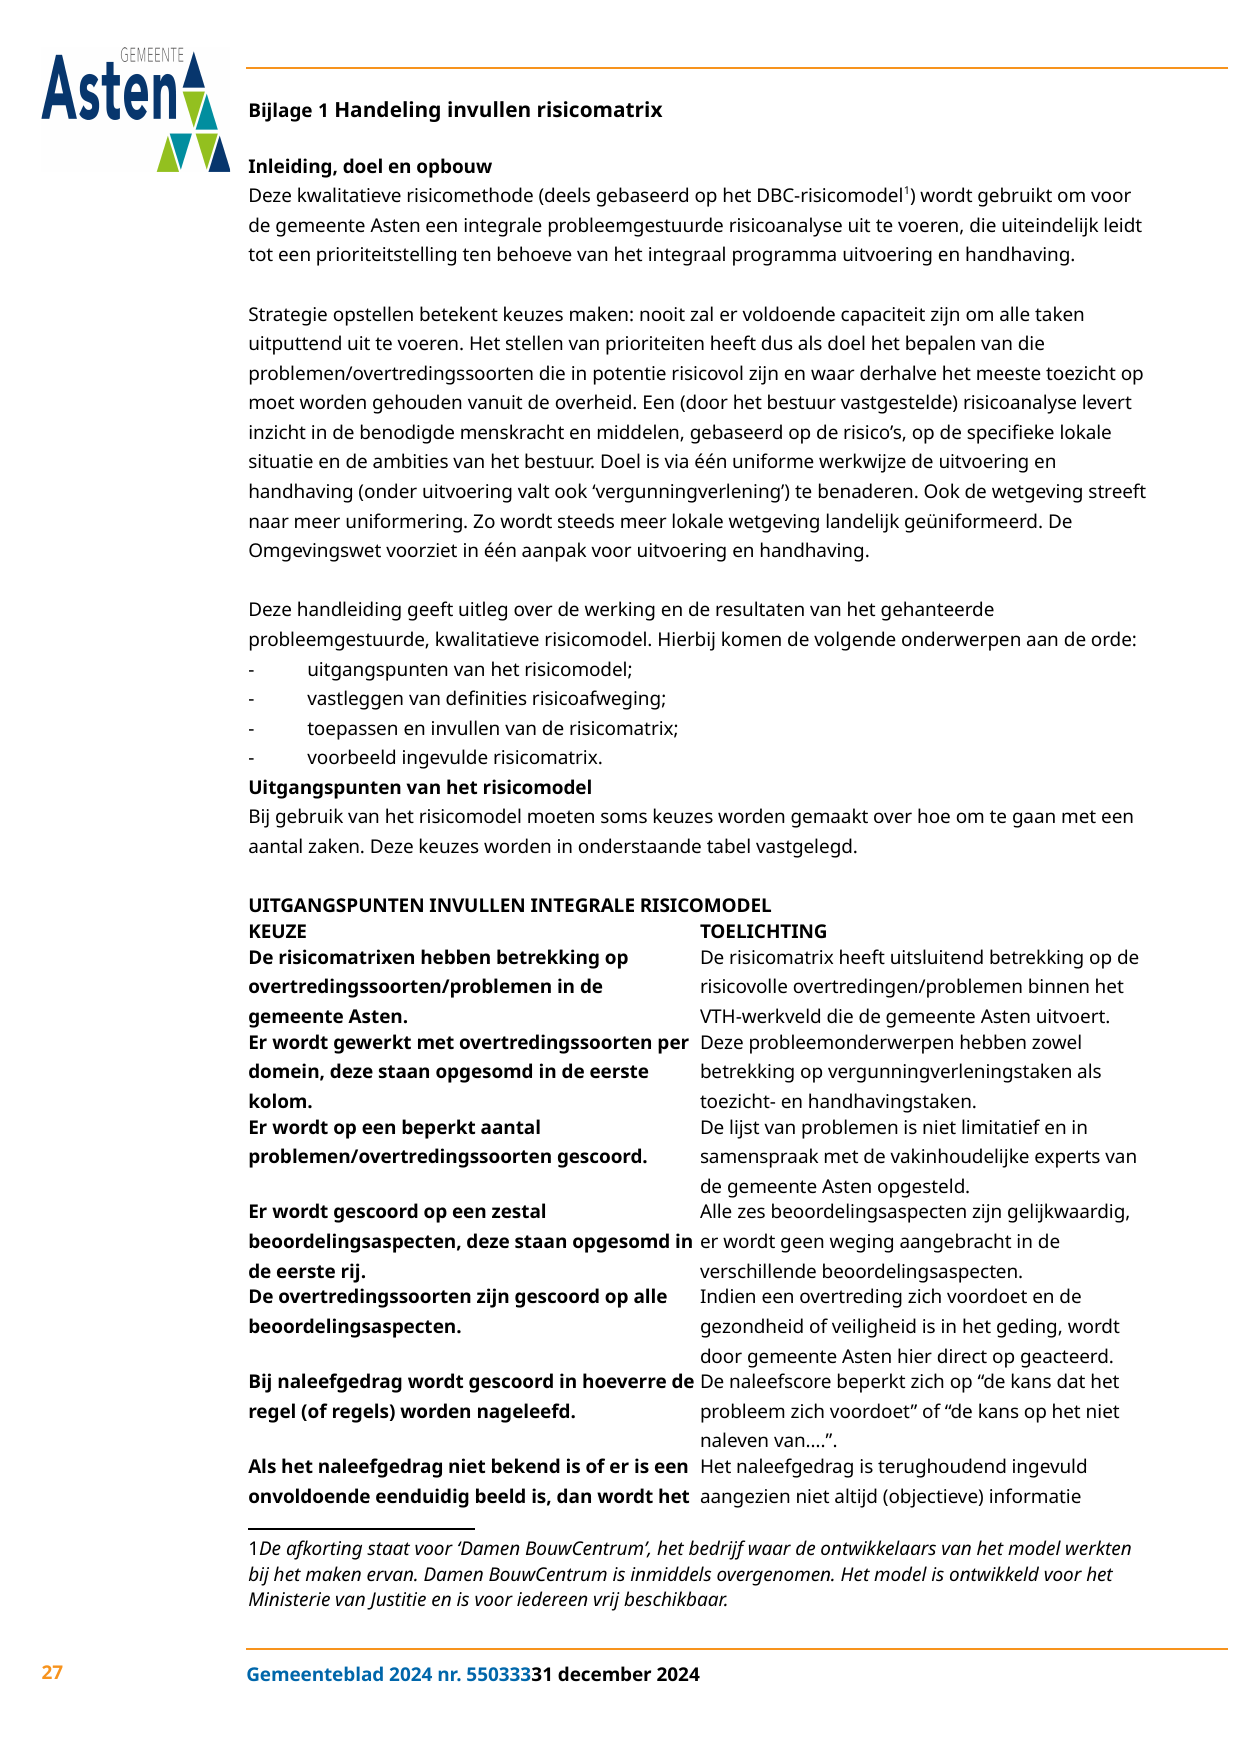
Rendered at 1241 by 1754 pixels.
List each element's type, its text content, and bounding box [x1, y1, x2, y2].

table_cell De overtredingssoorten zijn gescoord op alle beoordelingsaspecten. [248, 1284, 700, 1368]
list voorbeeld ingevulde risicomatrix. [248, 744, 1152, 770]
table_header UITGANGSPUNTEN INVULLEN INTEGRALE RISICOMODEL [248, 893, 1152, 918]
table_cell TOELICHTING [700, 918, 1152, 944]
table_cell De lijst van problemen is niet limitatief en in samenspraak met de vakinhoudelijke experts van de gemeente Asten opgesteld. [700, 1114, 1152, 1199]
list toepassen en invullen van de risicomatrix; [248, 715, 1152, 741]
table_cell Het naleefgedrag is terughoudend ingevuld aangezien niet altijd (objectieve) informatie [700, 1454, 1152, 1509]
text Bij gebruik van het risicomodel moeten soms keuzes worden gemaakt over hoe om te gaan met een aantal zaken. Deze keuzes worden in onderstaande tabel vastgelegd. [248, 804, 1152, 859]
list vastleggen van definities risicoafweging; [248, 685, 1152, 711]
table_cell Er wordt op een beperkt aantal problemen/overtredingssoorten gescoord. [248, 1114, 700, 1199]
text Uitgangspunten van het risicomodel [248, 774, 1152, 800]
text Deze handleiding geeft uitleg over de werking en de resultaten van het gehanteerde probleemgestuurde, kwalitatieve risicomodel. Hierbij komen de volgende onderwerpen aan de orde: [248, 597, 1152, 652]
table_cell Alle zes beoordelingsaspecten zijn gelijkwaardig, er wordt geen weging aangebracht in de verschillende beoordelingsaspecten. [700, 1199, 1152, 1284]
table_cell Bij naleefgedrag wordt gescoord in hoeverre de regel (of regels) worden nageleefd. [248, 1369, 700, 1453]
table_cell Er wordt gewerkt met overtredingssoorten per domein, deze staan opgesomd in de eerste kolom. [248, 1029, 700, 1114]
text Bijlage 1 Handeling invullen risicomatrix [248, 95, 1152, 123]
table_cell Er wordt gescoord op een zestal beoordelingsaspecten, deze staan opgesomd in de eerste rij. [248, 1199, 700, 1284]
text Inleiding, doel en opbouw [248, 153, 1152, 179]
text Strategie opstellen betekent keuzes maken: nooit zal er voldoende capaciteit zijn om alle taken uitputtend uit te voeren. Het stellen van prioriteiten heeft dus als doel het bepalen van die problemen/overtredingssoorten die in potentie risicovol zijn en waar derhalve het meeste toezicht op moet worden gehouden vanuit de overheid. Een (door het bestuur vastgestelde) risicoanalyse levert inzicht in de benodigde menskracht en middelen, gebaseerd op de risico’s, op de specifieke lokale situatie en de ambities van het bestuur. Doel is via één uniforme werkwijze de uitvoering en handhaving (onder uitvoering valt ook ‘vergunningverlening’) te benaderen. Ook de wetgeving streeft naar meer uniformering. Zo wordt steeds meer lokale wetgeving landelijk geüniformeerd. De Omgevingswet voorziet in één aanpak voor uitvoering en handhaving. [248, 301, 1152, 563]
list uitgangspunten van het risicomodel; [248, 656, 1152, 682]
table_cell De naleefscore beperkt zich op “de kans dat het probleem zich voordoet” of “de kans op het niet naleven van….”. [700, 1369, 1152, 1453]
table_cell De risicomatrix heeft uitsluitend betrekking op de risicovolle overtredingen/problemen binnen het VTH-werkveld die de gemeente Asten uitvoert. [700, 944, 1152, 1029]
picture [41, 47, 231, 172]
table_cell Deze probleemonderwerpen hebben zowel betrekking op vergunningverleningstaken als toezicht- en handhavingstaken. [700, 1029, 1152, 1114]
table_cell Als het naleefgedrag niet bekend is of er is een onvoldoende eenduidig beeld is, dan wordt het [248, 1454, 700, 1509]
table_cell Indien een overtreding zich voordoet en de gezondheid of veiligheid is in het geding, wordt door gemeente Asten hier direct op geacteerd. [700, 1284, 1152, 1368]
table_cell De risicomatrixen hebben betrekking op overtredingssoorten/problemen in de gemeente Asten. [248, 944, 700, 1029]
text De afkorting staat voor ‘Damen BouwCentrum’, het bedrijf waar de ontwikkelaars van het model werkten bij het maken ervan. Damen BouwCentrum is inmiddels overgenomen. Het model is ontwikkeld voor het Ministerie van Justitie en is voor iedereen vrij beschikbaar. [248, 1535, 1152, 1612]
table_cell KEUZE [248, 918, 700, 944]
text Deze kwalitatieve risicomethode (deels gebaseerd op het DBC-risicomodel) wordt gebruikt om voor de gemeente Asten een integrale probleemgestuurde risicoanalyse uit te voeren, die uiteindelijk leidt tot een prioriteitstelling ten behoeve van het integraal programma uitvoering en handhaving. [248, 182, 1152, 267]
